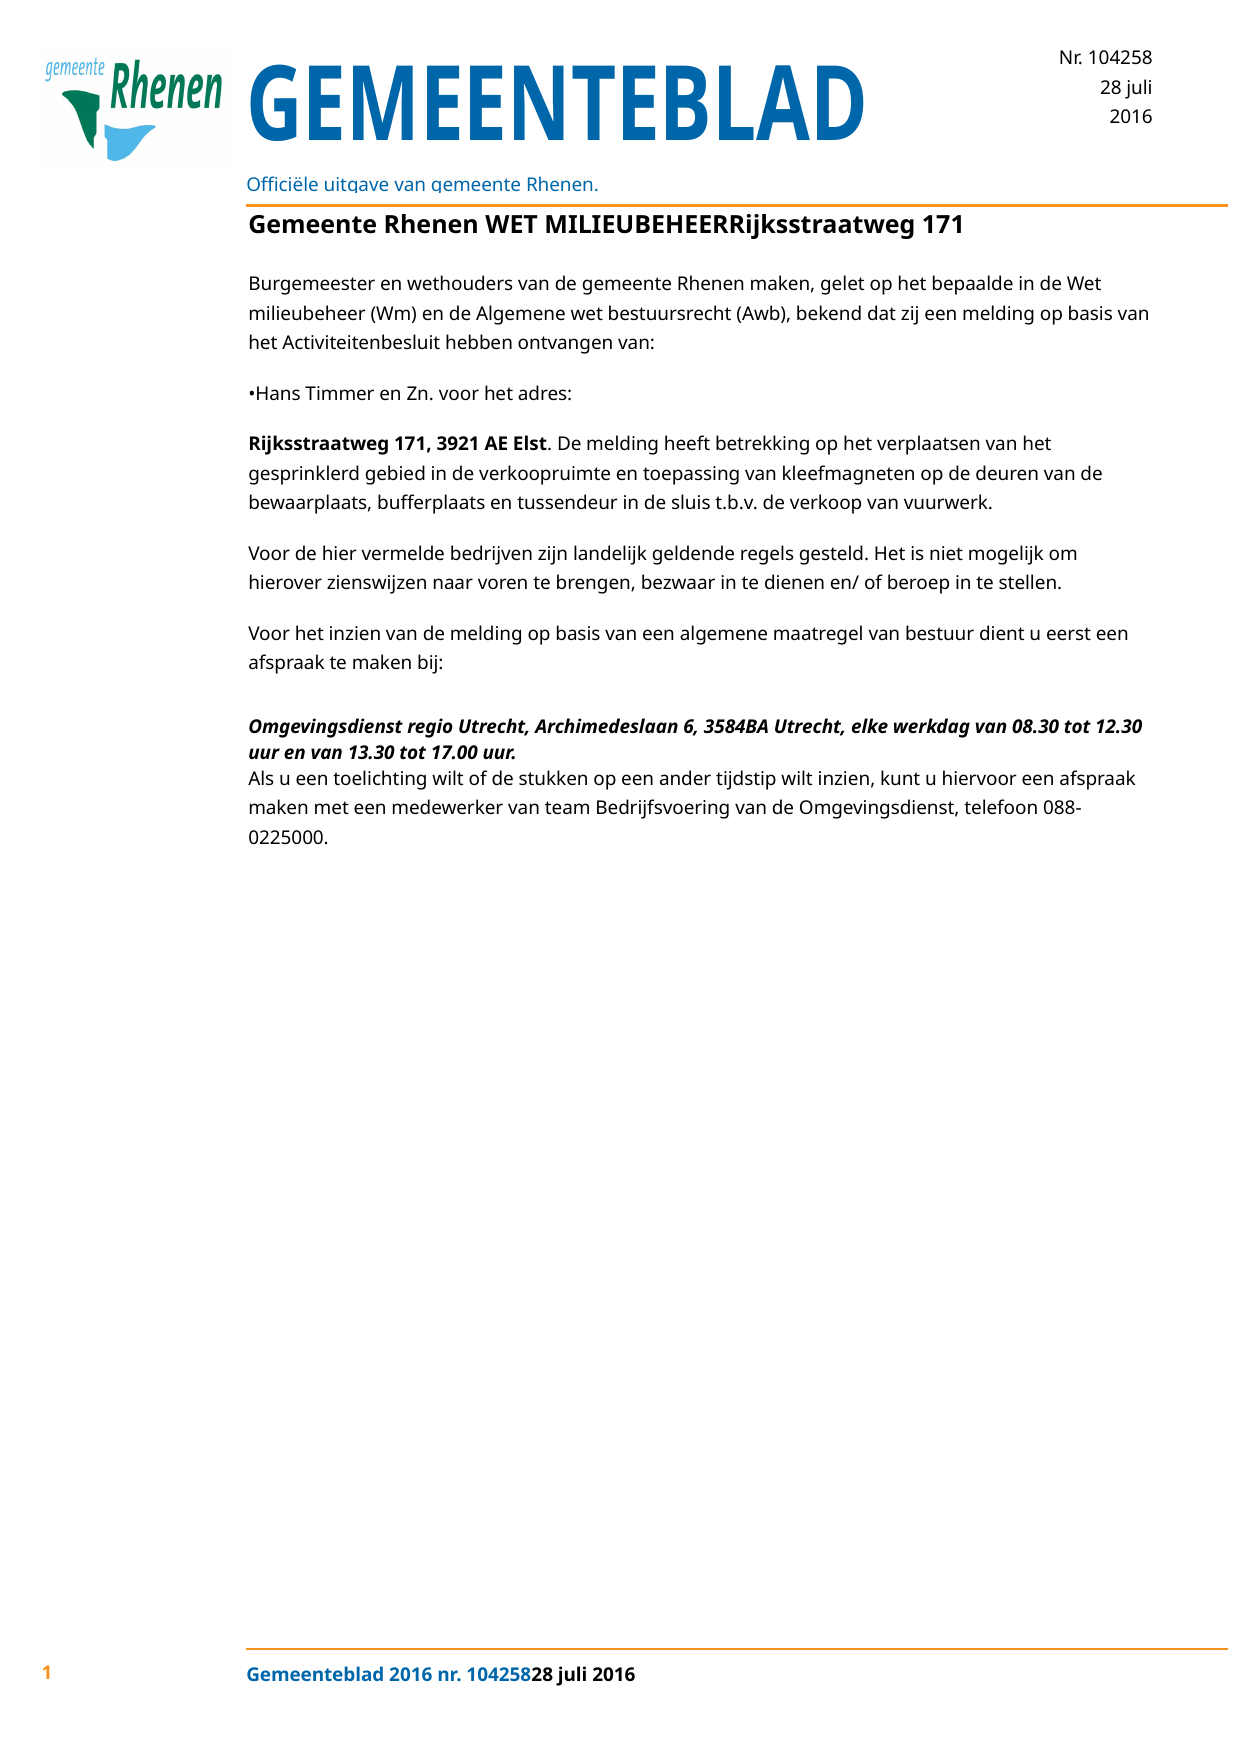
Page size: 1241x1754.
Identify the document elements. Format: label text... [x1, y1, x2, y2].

text Burgemeester en wethouders van de gemeente Rhenen maken, gelet op het bepaalde in de Wet milieubeheer (Wm) en de Algemene wet bestuursrecht (Awb), bekend dat zij een melding op basis van het Activiteitenbesluit hebben ontvangen van: [248, 270, 1152, 355]
text Rijksstraatweg 171, 3921 AE Elst. De melding heeft betrekking op het verplaatsen van het gesprinklerd gebied in de verkoopruimte en toepassing van kleefmagneten op de deuren van de bewaarplaats, bufferplaats en tussendeur in de sluis t.b.v. de verkoop van vuurwerk. [248, 430, 1152, 515]
text Als u een toelichting wilt of de stukken op een ander tijdstip wilt inzien, kunt u hiervoor een afspraak maken met een medewerker van team Bedrijfsvoering van de Omgevingsdienst, telefoon 088-0225000. [248, 765, 1152, 850]
text Gemeente Rhenen WET MILIEUBEHEERRijksstraatweg 171 [248, 207, 1152, 241]
picture [41, 47, 231, 172]
text Voor de hier vermelde bedrijven zijn landelijk geldende regels gesteld. Het is niet mogelijk om hierover zienswijzen naar voren te brengen, bezwaar in te dienen en/ of beroep in te stellen. [248, 540, 1152, 595]
text Voor het inzien van de melding op basis van een algemene maatregel van bestuur dient u eerst een afspraak te maken bij: [248, 620, 1152, 675]
text •Hans Timmer en Zn. voor het adres: [248, 380, 1152, 406]
text Omgevingsdienst regio Utrecht, Archimedeslaan 6, 3584BA Utrecht, elke werkdag van 08.30 tot 12.30 uur en van 13.30 tot 17.00 uur. [248, 713, 1152, 765]
